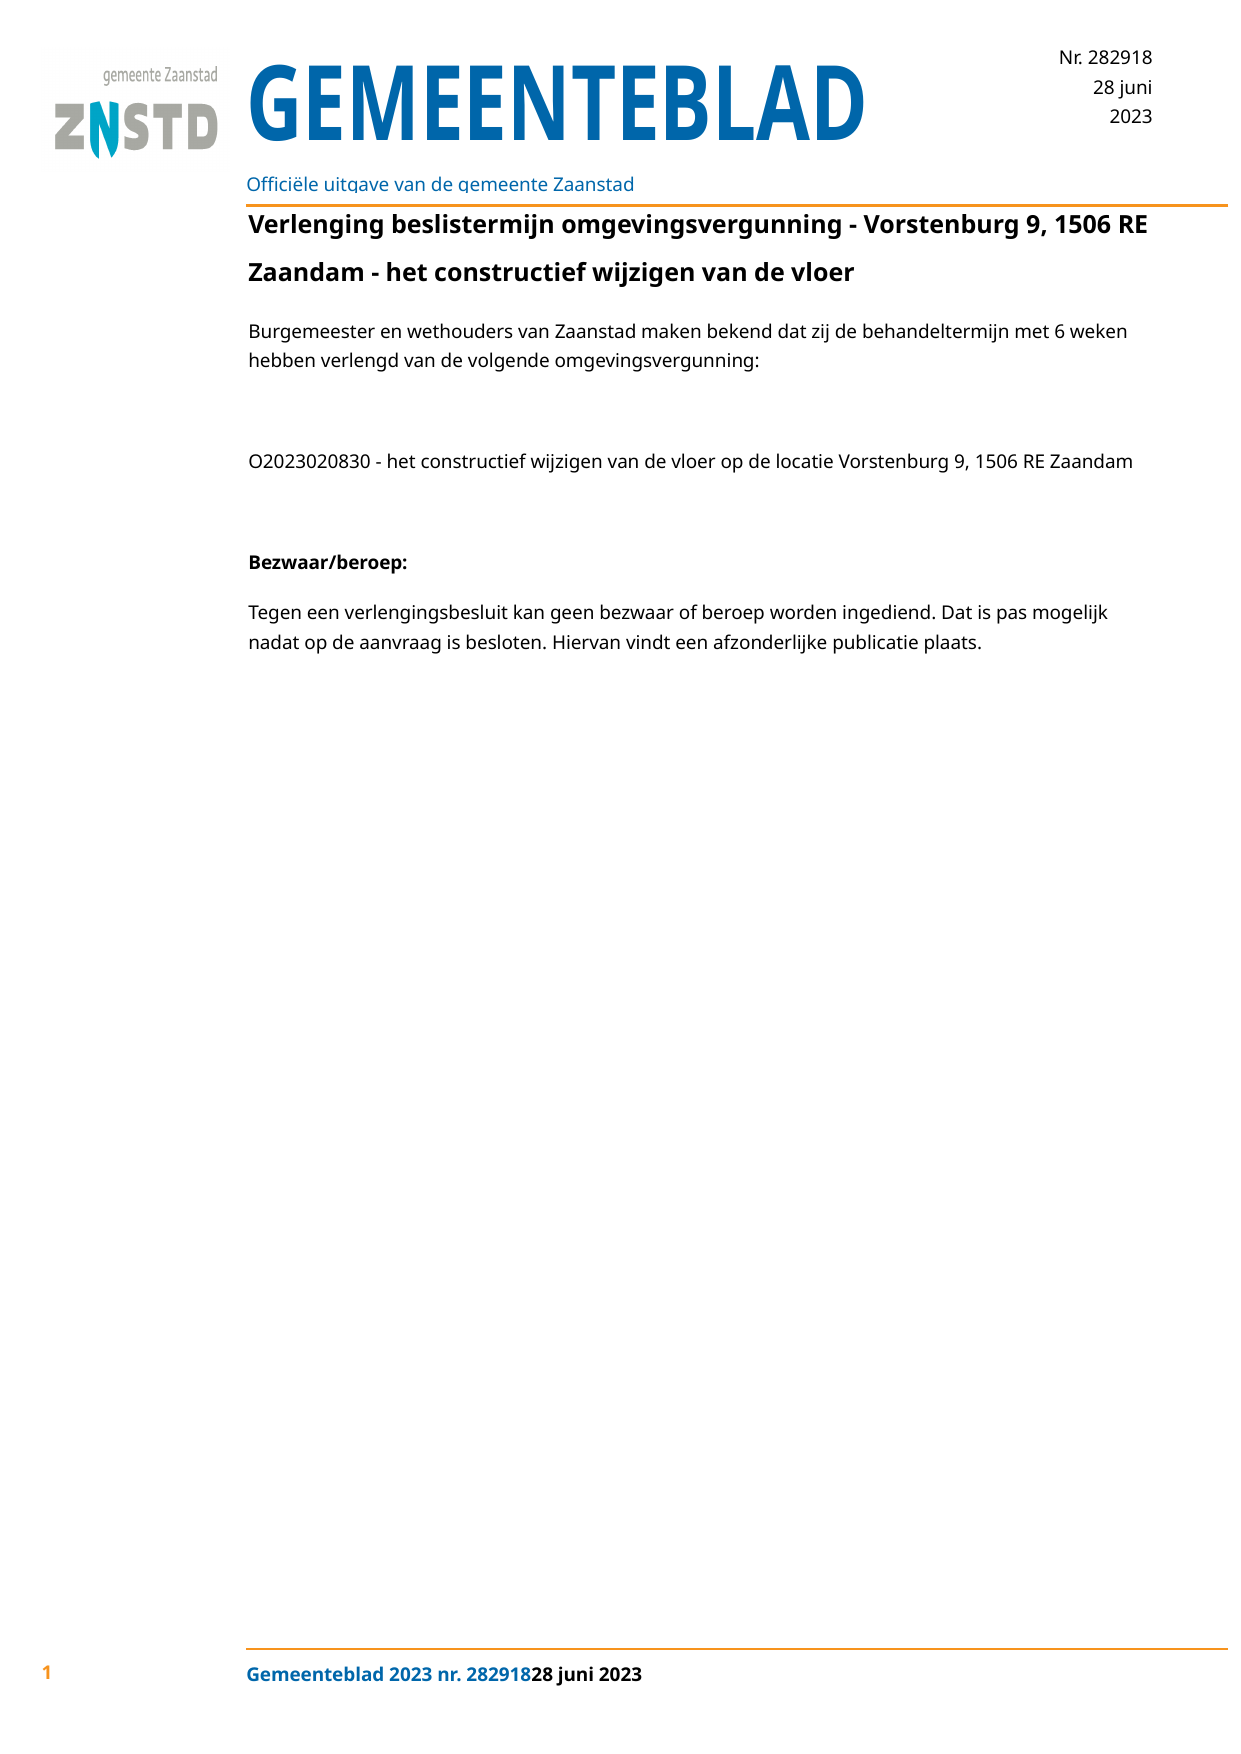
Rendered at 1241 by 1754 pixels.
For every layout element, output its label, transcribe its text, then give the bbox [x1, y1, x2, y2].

text Verlenging beslistermijn omgevingsvergunning - Vorstenburg 9, 1506 RE Zaandam - het constructief wijzigen van de vloer [248, 207, 1152, 288]
text Bezwaar/beroep: [248, 549, 1152, 575]
text Burgemeester en wethouders van Zaanstad maken bekend dat zij de behandeltermijn met 6 weken hebben verlengd van de volgende omgevingsvergunning: [248, 318, 1152, 373]
text O2023020830 - het constructief wijzigen van de vloer op de locatie Vorstenburg 9, 1506 RE Zaandam [248, 448, 1152, 474]
picture [41, 47, 231, 172]
text Tegen een verlengingsbesluit kan geen bezwaar of beroep worden ingediend. Dat is pas mogelijk nadat op de aanvraag is besloten. Hiervan vindt een afzonderlijke publicatie plaats. [248, 599, 1152, 655]
